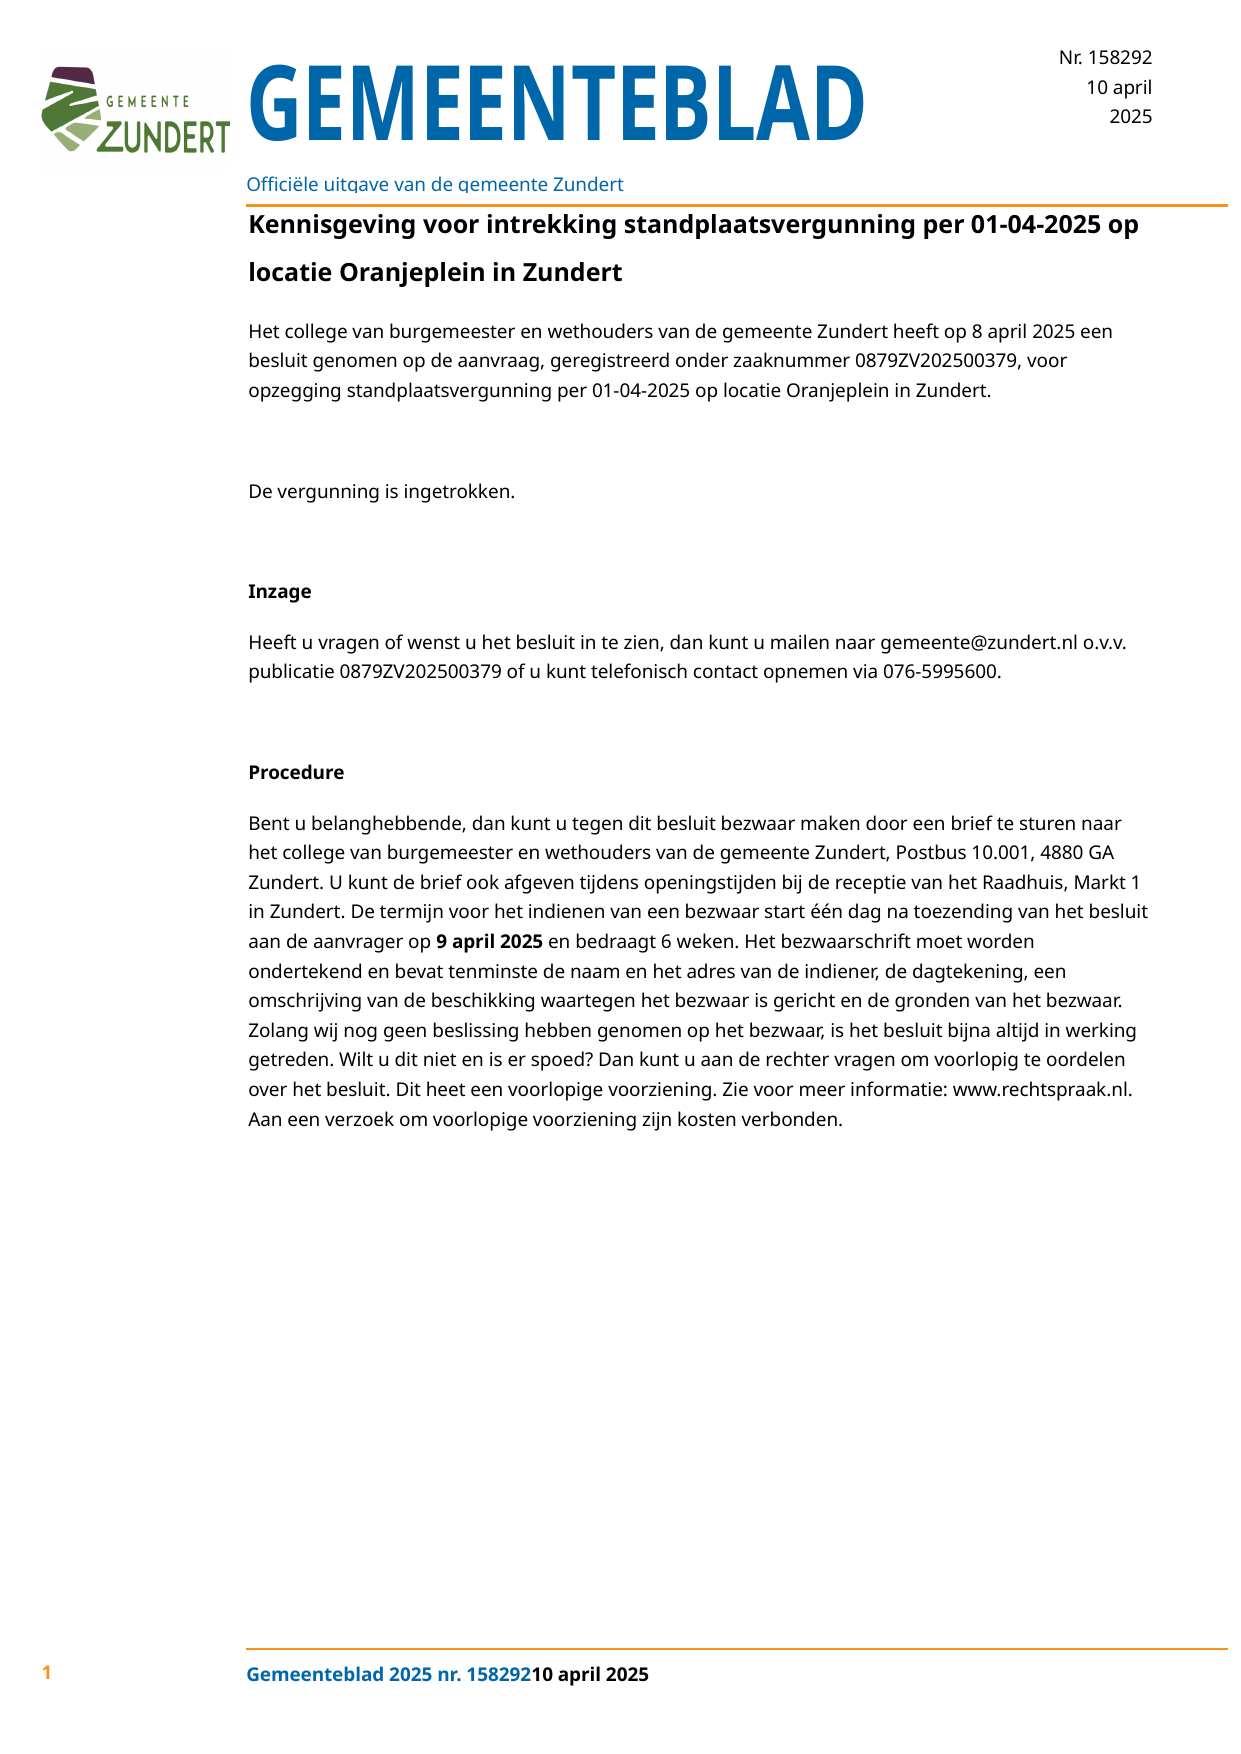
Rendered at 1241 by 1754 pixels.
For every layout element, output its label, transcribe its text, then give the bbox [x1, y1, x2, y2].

text Procedure [248, 759, 1152, 785]
text Heeft u vragen of wenst u het besluit in te zien, dan kunt u mailen naar gemeente@zundert.nl o.v.v. publicatie 0879ZV202500379 of u kunt telefonisch contact opnemen via 076-5995600. [248, 629, 1152, 684]
text Inzage [248, 579, 1152, 604]
text Het college van burgemeester en wethouders van de gemeente Zundert heeft op 8 april 2025 een besluit genomen op de aanvraag, geregistreerd onder zaaknummer 0879ZV202500379, voor opzegging standplaatsvergunning per 01-04-2025 op locatie Oranjeplein in Zundert. [248, 318, 1152, 403]
text De vergunning is ingetrokken. [248, 478, 1152, 504]
text Bent u belanghebbende, dan kunt u tegen dit besluit bezwaar maken door een brief te sturen naar het college van burgemeester en wethouders van de gemeente Zundert, Postbus 10.001, 4880 GA Zundert. U kunt de brief ook afgeven tijdens openingstijden bij de receptie van het Raadhuis, Markt 1 in Zundert. De termijn voor het indienen van een bezwaar start één dag na toezending van het besluit aan de aanvrager op 9 april 2025 en bedraagt 6 weken. Het bezwaarschrift moet worden ondertekend en bevat tenminste de naam en het adres van de indiener, de dagtekening, een omschrijving van de beschikking waartegen het bezwaar is gericht en de gronden van het bezwaar. Zolang wij nog geen beslissing hebben genomen op het bezwaar, is het besluit bijna altijd in werking getreden. Wilt u dit niet en is er spoed? Dan kunt u aan de rechter vragen om voorlopig te oordelen over het besluit. Dit heet een voorlopige voorziening. Zie voor meer informatie: www.rechtspraak.nl. Aan een verzoek om voorlopige voorziening zijn kosten verbonden. [248, 810, 1152, 1132]
text Kennisgeving voor intrekking standplaatsvergunning per 01-04-2025 op locatie Oranjeplein in Zundert [248, 207, 1152, 288]
picture [41, 47, 231, 172]
